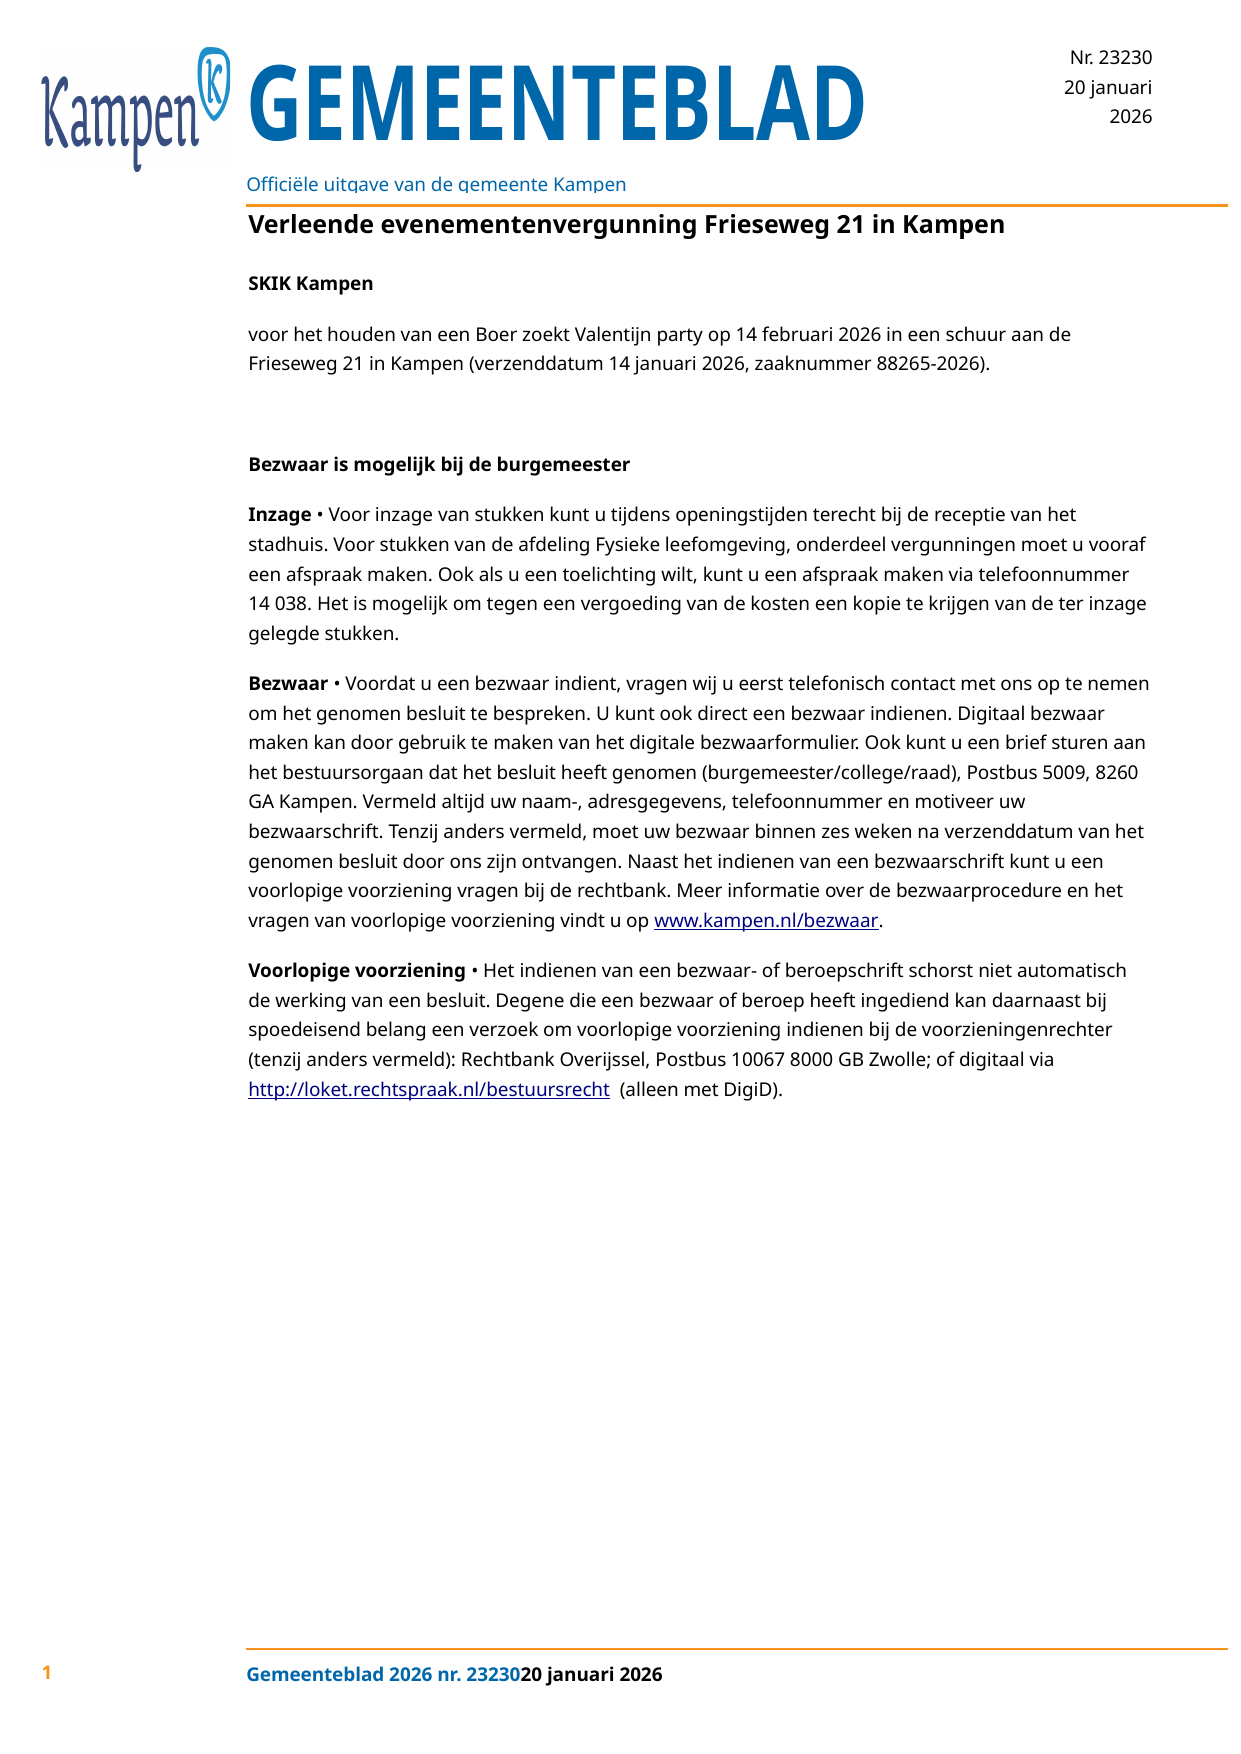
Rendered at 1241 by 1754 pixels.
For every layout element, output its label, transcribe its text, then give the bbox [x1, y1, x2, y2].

text Bezwaar • Voordat u een bezwaar indient, vragen wij u eerst telefonisch contact met ons op te nemen om het genomen besluit te bespreken. U kunt ook direct een bezwaar indienen. Digitaal bezwaar maken kan door gebruik te maken van het digitale bezwaarformulier. Ook kunt u een brief sturen aan het bestuursorgaan dat het besluit heeft genomen (burgemeester/college/raad), Postbus 5009, 8260 GA Kampen. Vermeld altijd uw naam-, adresgegevens, telefoonnummer en motiveer uw bezwaarschrift. Tenzij anders vermeld, moet uw bezwaar binnen zes weken na verzenddatum van het genomen besluit door ons zijn ontvangen. Naast het indienen van een bezwaarschrift kunt u een voorlopige voorziening vragen bij de rechtbank. Meer informatie over de bezwaarprocedure en het vragen van voorlopige voorziening vindt u op www.kampen.nl/bezwaar. [248, 670, 1152, 933]
text Verleende evenementenvergunning Frieseweg 21 in Kampen [248, 207, 1152, 241]
picture [41, 47, 231, 172]
text SKIK Kampen [248, 270, 1152, 296]
text Voorlopige voorziening • Het indienen van een bezwaar- of beroepschrift schorst niet automatisch de werking van een besluit. Degene die een bezwaar of beroep heeft ingediend kan daarnaast bij spoedeisend belang een verzoek om voorlopige voorziening indienen bij de voorzieningenrechter (tenzij anders vermeld): Rechtbank Overijssel, Postbus 10067 8000 GB Zwolle; of digitaal via http://loket.rechtspraak.nl/bestuursrecht (alleen met DigiD). [248, 957, 1152, 1101]
text Bezwaar is mogelijk bij de burgemeester [248, 451, 1152, 477]
text Inzage • Voor inzage van stukken kunt u tijdens openingstijden terecht bij de receptie van het stadhuis. Voor stukken van de afdeling Fysieke leefomgeving, onderdeel vergunningen moet u vooraf een afspraak maken. Ook als u een toelichting wilt, kunt u een afspraak maken via telefoonnummer 14 038. Het is mogelijk om tegen een vergoeding van de kosten een kopie te krijgen van de ter inzage gelegde stukken. [248, 502, 1152, 646]
text voor het houden van een Boer zoekt Valentijn party op 14 februari 2026 in een schuur aan de Frieseweg 21 in Kampen (verzenddatum 14 januari 2026, zaaknummer 88265-2026). [248, 321, 1152, 376]
